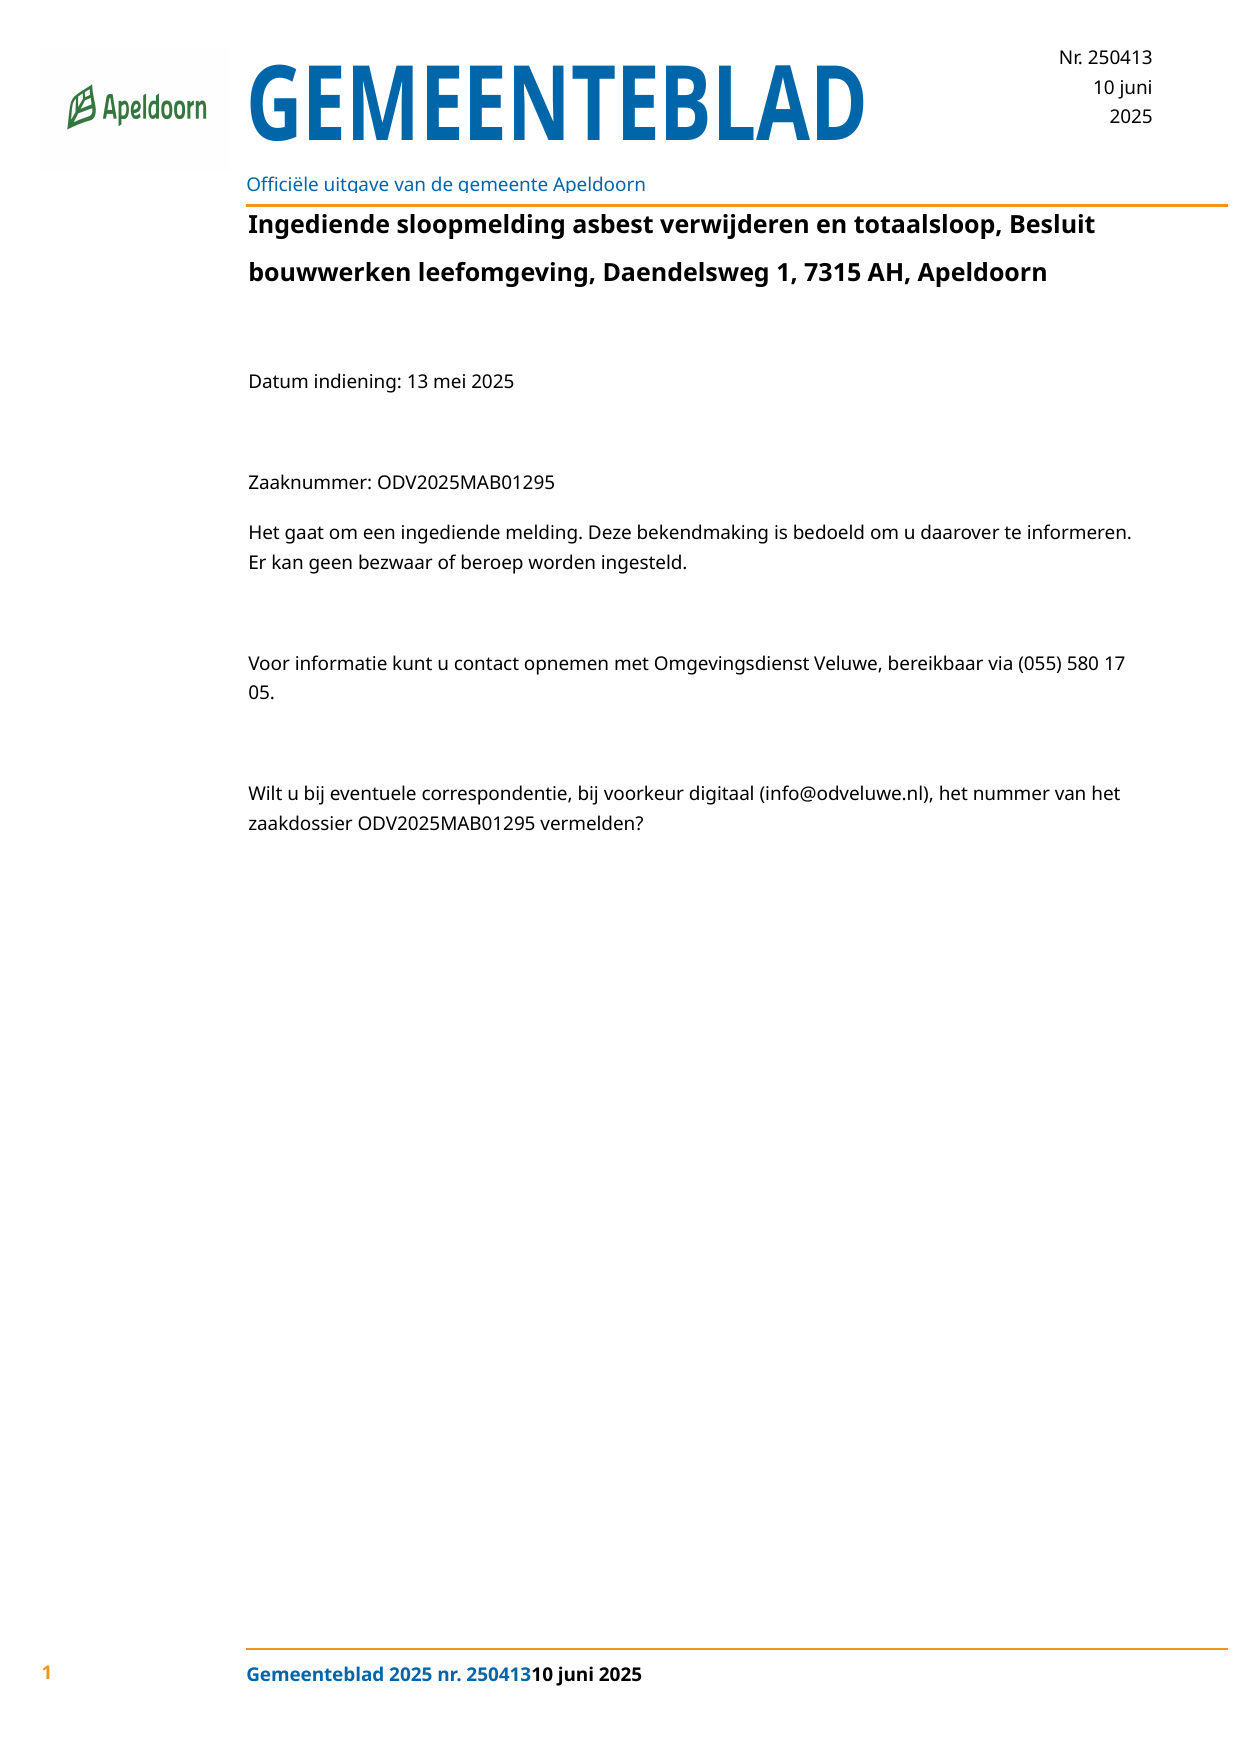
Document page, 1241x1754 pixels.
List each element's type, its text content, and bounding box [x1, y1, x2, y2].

text Datum indiening: 13 mei 2025 [248, 368, 1152, 394]
text Zaaknummer: ODV2025MAB01295 [248, 469, 1152, 495]
text Ingediende sloopmelding asbest verwijderen en totaalsloop, Besluit bouwwerken leefomgeving, Daendelsweg 1, 7315 AH, Apeldoorn [248, 207, 1152, 288]
text Voor informatie kunt u contact opnemen met Omgevingsdienst Veluwe, bereikbaar via (055) 580 17 05. [248, 650, 1152, 705]
text Het gaat om een ingediende melding. Deze bekendmaking is bedoeld om u daarover te informeren. Er kan geen bezwaar of beroep worden ingesteld. [248, 519, 1152, 575]
text Wilt u bij eventuele correspondentie, bij voorkeur digitaal (info@odveluwe.nl), het nummer van het zaakdossier ODV2025MAB01295 vermelden? [248, 780, 1152, 836]
picture [41, 47, 231, 172]
